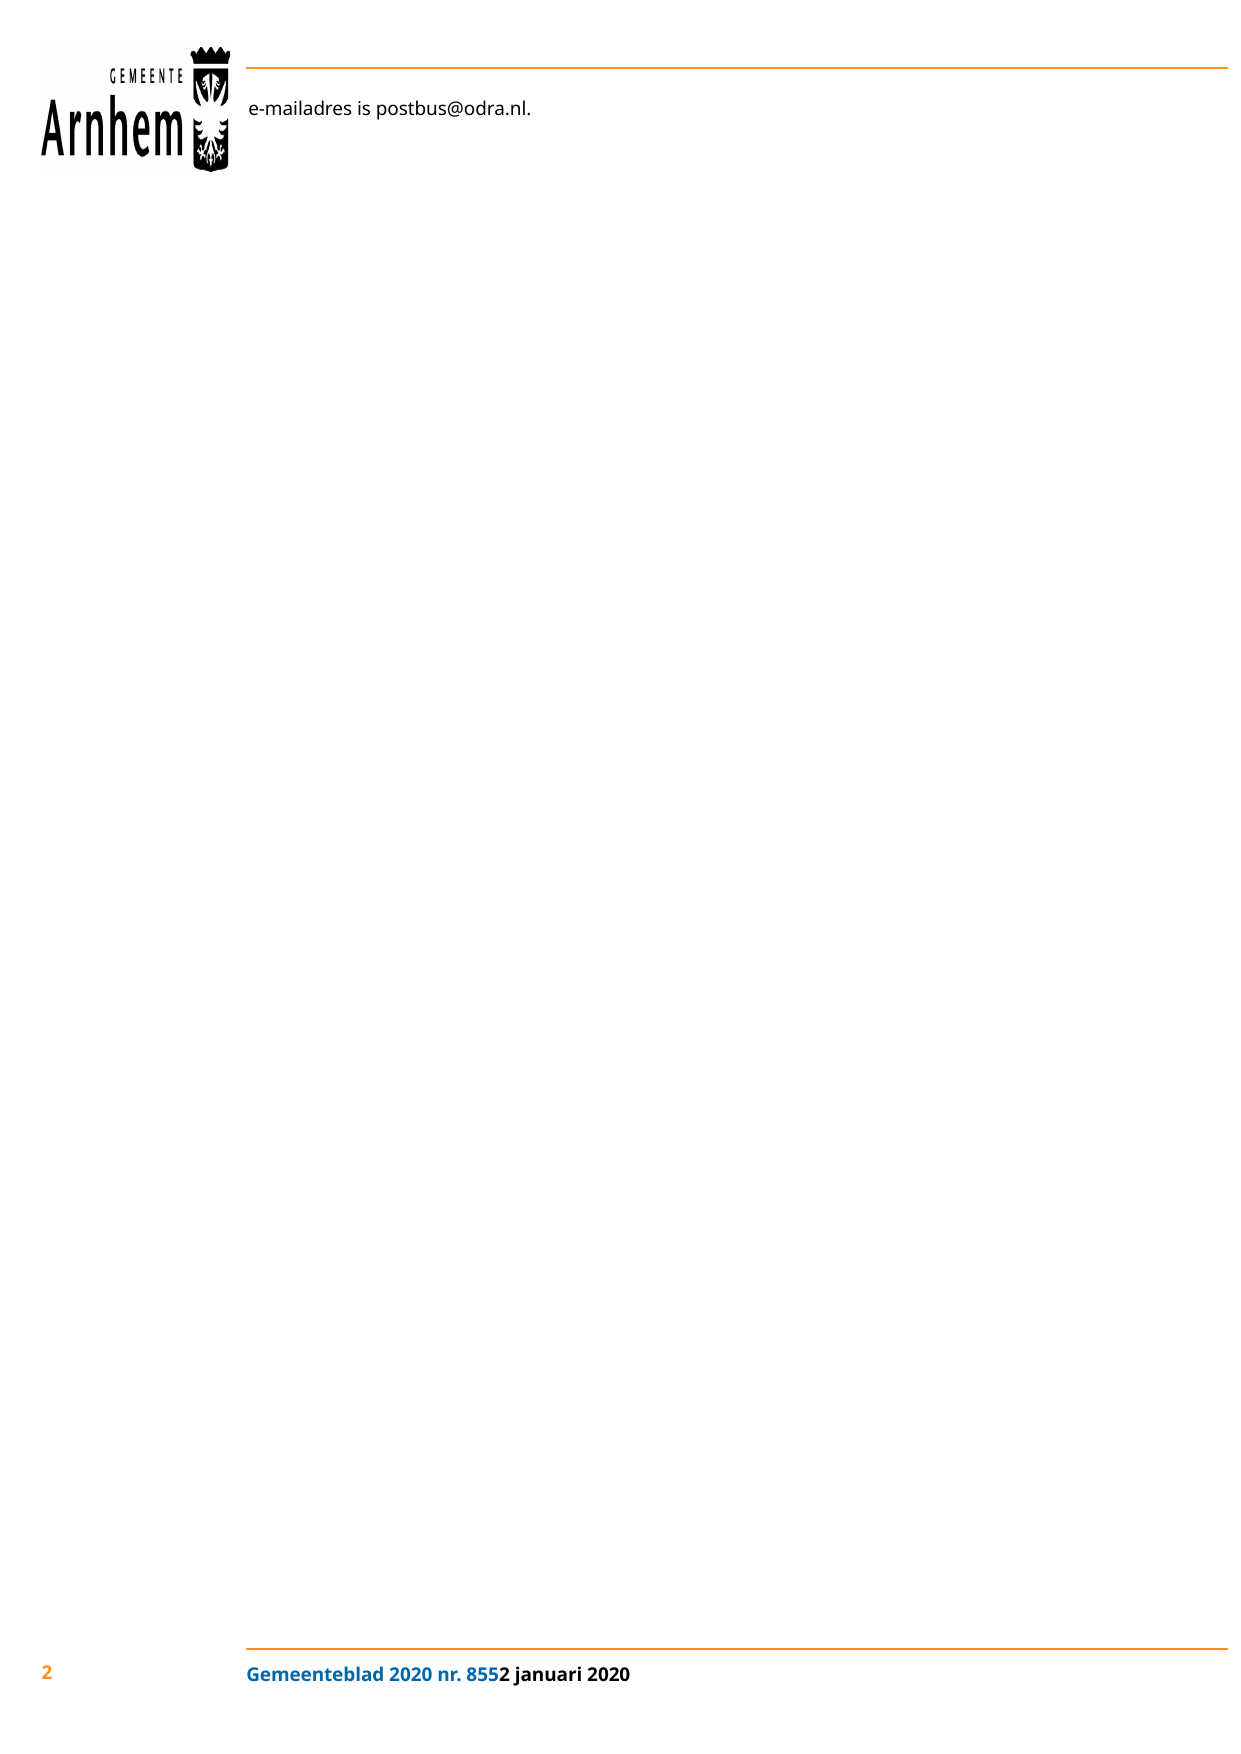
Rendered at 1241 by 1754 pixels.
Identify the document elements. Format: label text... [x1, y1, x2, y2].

picture [41, 47, 231, 172]
text e-mailadres is postbus@odra.nl. [248, 95, 1152, 121]
